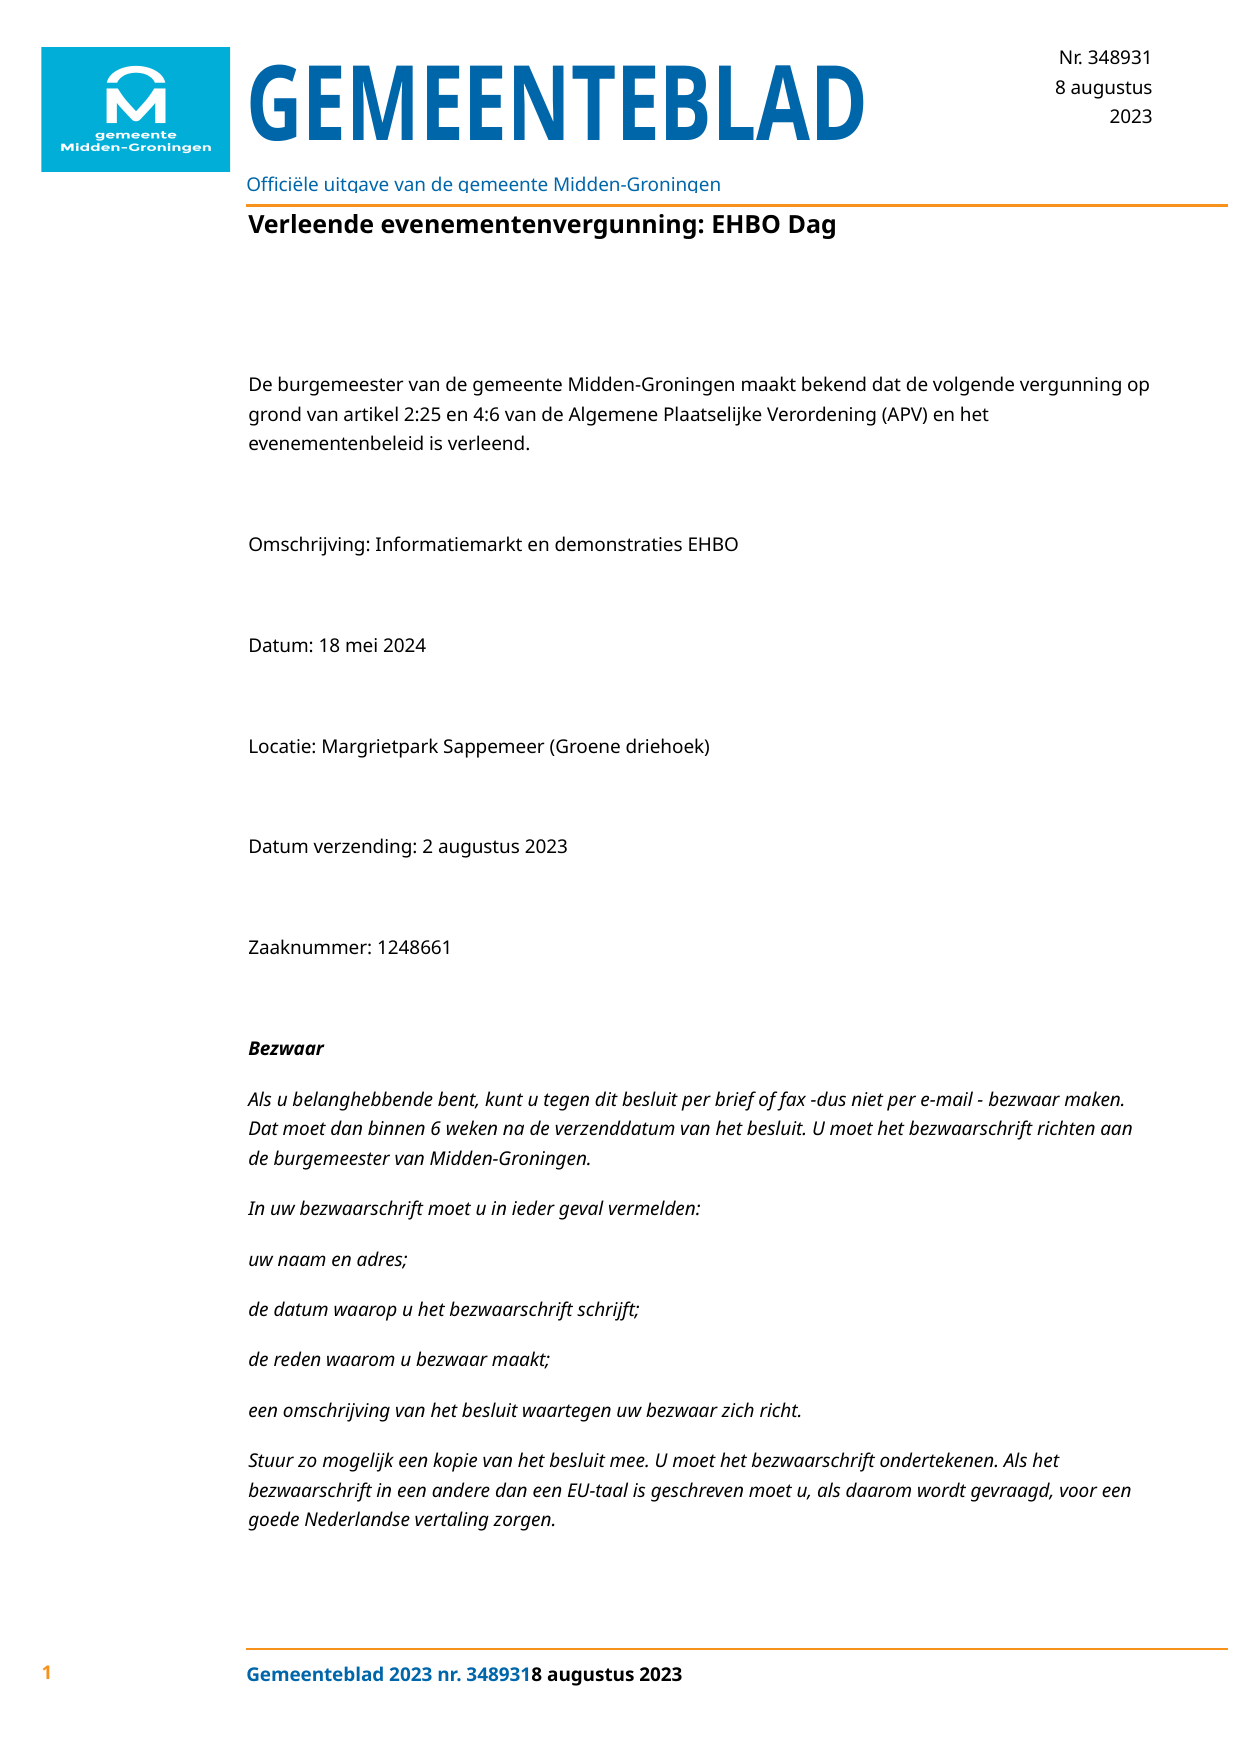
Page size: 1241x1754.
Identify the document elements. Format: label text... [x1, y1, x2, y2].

text Locatie: Margrietpark Sappemeer (Groene driehoek) [248, 733, 1152, 758]
text Bezwaar [248, 1035, 1152, 1061]
text De burgemeester van de gemeente Midden-Groningen maakt bekend dat de volgende vergunning op grond van artikel 2:25 en 4:6 van de Algemene Plaatselijke Verordening (APV) en het evenementenbeleid is verleend. [248, 371, 1152, 456]
text In uw bezwaarschrift moet u in ieder geval vermelden: [248, 1195, 1152, 1221]
text Verleende evenementenvergunning: EHBO Dag [248, 207, 1152, 241]
text Datum: 18 mei 2024 [248, 632, 1152, 658]
text een omschrijving van het besluit waartegen uw bezwaar zich richt. [248, 1397, 1152, 1423]
text uw naam en adres; [248, 1246, 1152, 1271]
text de datum waarop u het bezwaarschrift schrijft; [248, 1296, 1152, 1322]
text Als u belanghebbende bent, kunt u tegen dit besluit per brief of fax -dus niet per e-mail - bezwaar maken. Dat moet dan binnen 6 weken na de verzenddatum van het besluit. U moet het bezwaarschrift richten aan de burgemeester van Midden-Groningen. [248, 1086, 1152, 1171]
text Datum verzending: 2 augustus 2023 [248, 834, 1152, 859]
text de reden waarom u bezwaar maakt; [248, 1347, 1152, 1372]
text Stuur zo mogelijk een kopie van het besluit mee. U moet het bezwaarschrift ondertekenen. Als het bezwaarschrift in een andere dan een EU-taal is geschreven moet u, als daarom wordt gevraagd, voor een goede Nederlandse vertaling zorgen. [248, 1447, 1152, 1532]
picture [108, 66, 164, 82]
text Zaaknummer: 1248661 [248, 934, 1152, 960]
text Omschrijving: Informatiemarkt en demonstraties EHBO [248, 531, 1152, 557]
picture [184, 146, 190, 153]
picture [107, 89, 165, 122]
